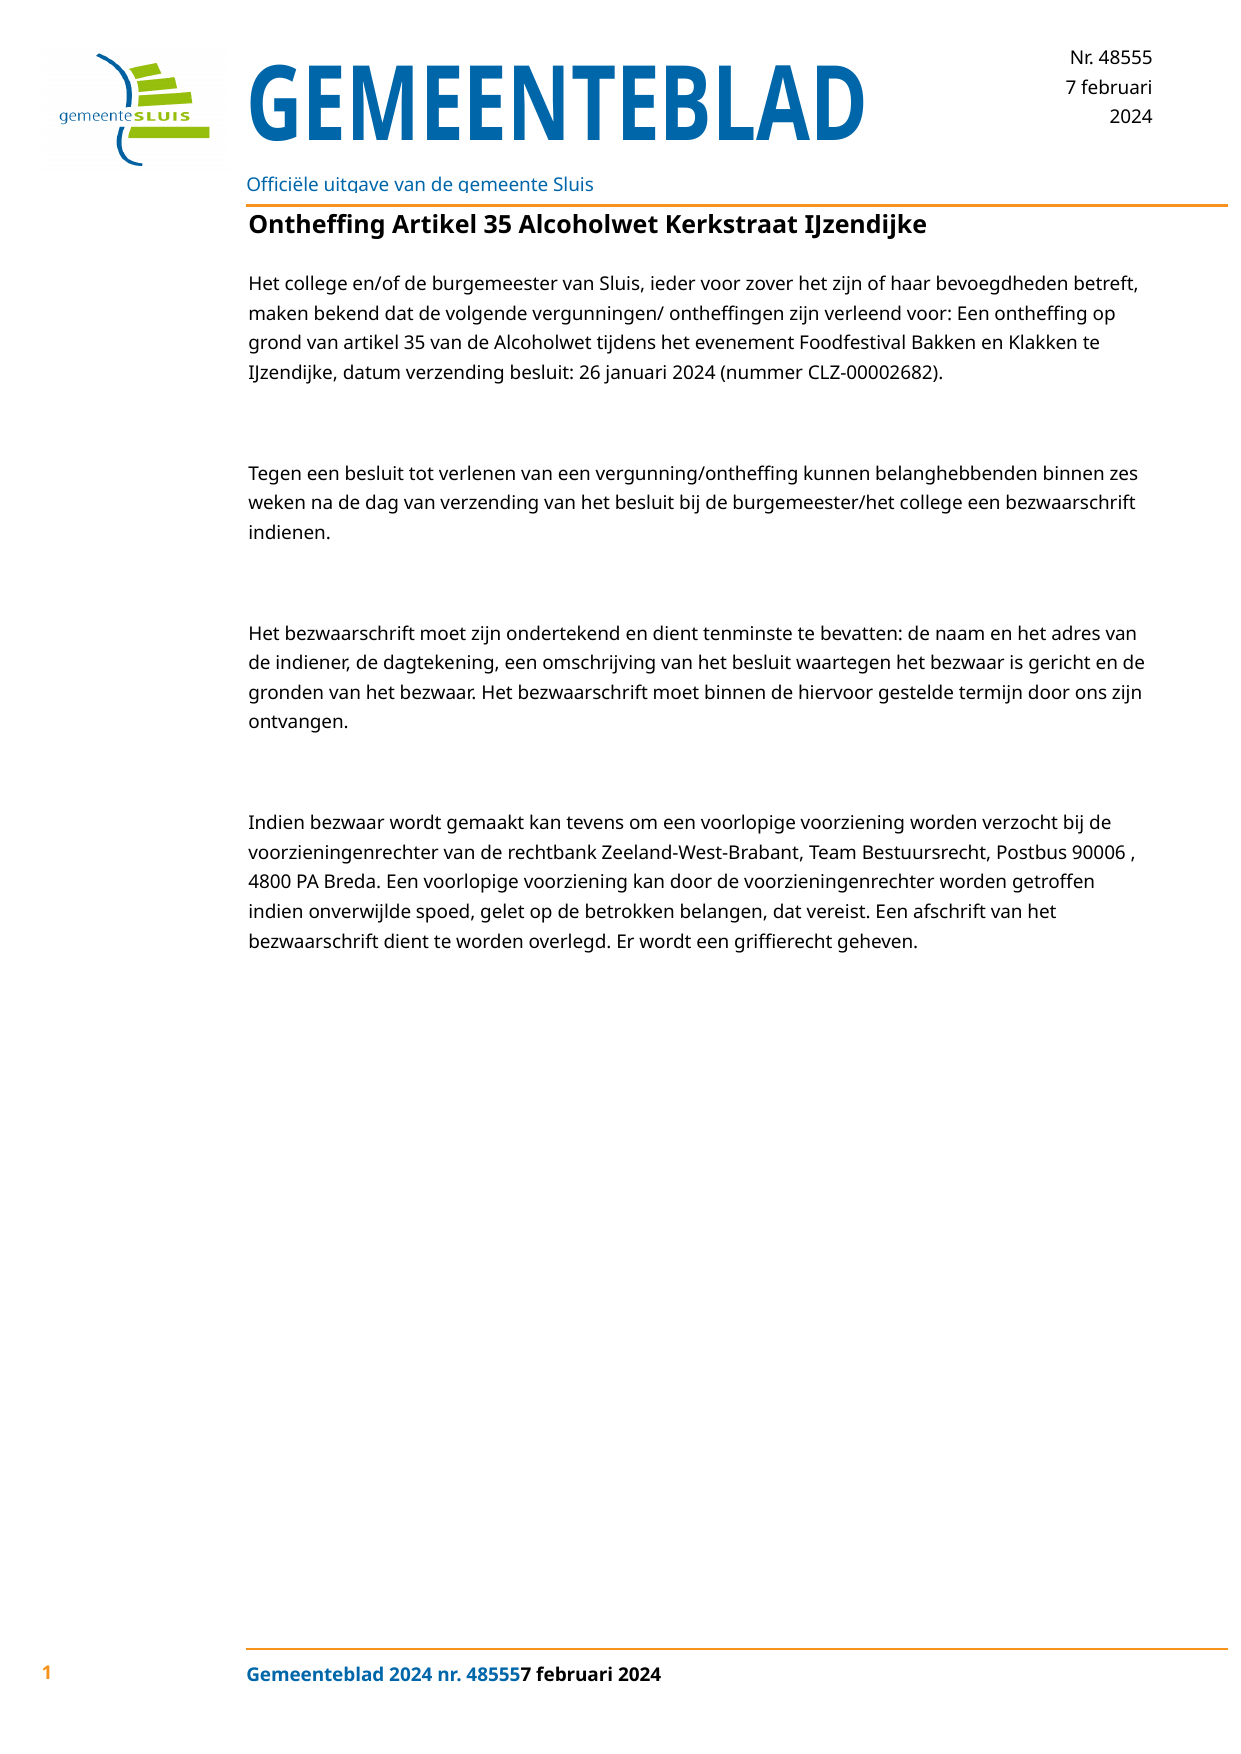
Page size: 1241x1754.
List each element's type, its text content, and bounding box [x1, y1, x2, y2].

picture [41, 47, 231, 172]
text Indien bezwaar wordt gemaakt kan tevens om een voorlopige voorziening worden verzocht bij de voorzieningenrechter van de rechtbank Zeeland-West-Brabant, Team Bestuursrecht, Postbus 90006 , 4800 PA Breda. Een voorlopige voorziening kan door de voorzieningenrechter worden getroffen indien onverwijlde spoed, gelet op de betrokken belangen, dat vereist. Een afschrift van het bezwaarschrift dient te worden overlegd. Er wordt een griffierecht geheven. [248, 809, 1152, 953]
text Ontheffing Artikel 35 Alcoholwet Kerkstraat IJzendijke [248, 207, 1152, 241]
text Het college en/of de burgemeester van Sluis, ieder voor zover het zijn of haar bevoegdheden betreft, maken bekend dat de volgende vergunningen/ ontheffingen zijn verleend voor: Een ontheffing op grond van artikel 35 van de Alcoholwet tijdens het evenement Foodfestival Bakken en Klakken te IJzendijke, datum verzending besluit: 26 januari 2024 (nummer CLZ-00002682). [248, 270, 1152, 385]
text Tegen een besluit tot verlenen van een vergunning/ontheffing kunnen belanghebbenden binnen zes weken na de dag van verzending van het besluit bij de burgemeester/het college een bezwaarschrift indienen. [248, 460, 1152, 545]
text Het bezwaarschrift moet zijn ondertekend en dient tenminste te bevatten: de naam en het adres van de indiener, de dagtekening, een omschrijving van het besluit waartegen het bezwaar is gericht en de gronden van het bezwaar. Het bezwaarschrift moet binnen de hiervoor gestelde termijn door ons zijn ontvangen. [248, 620, 1152, 734]
